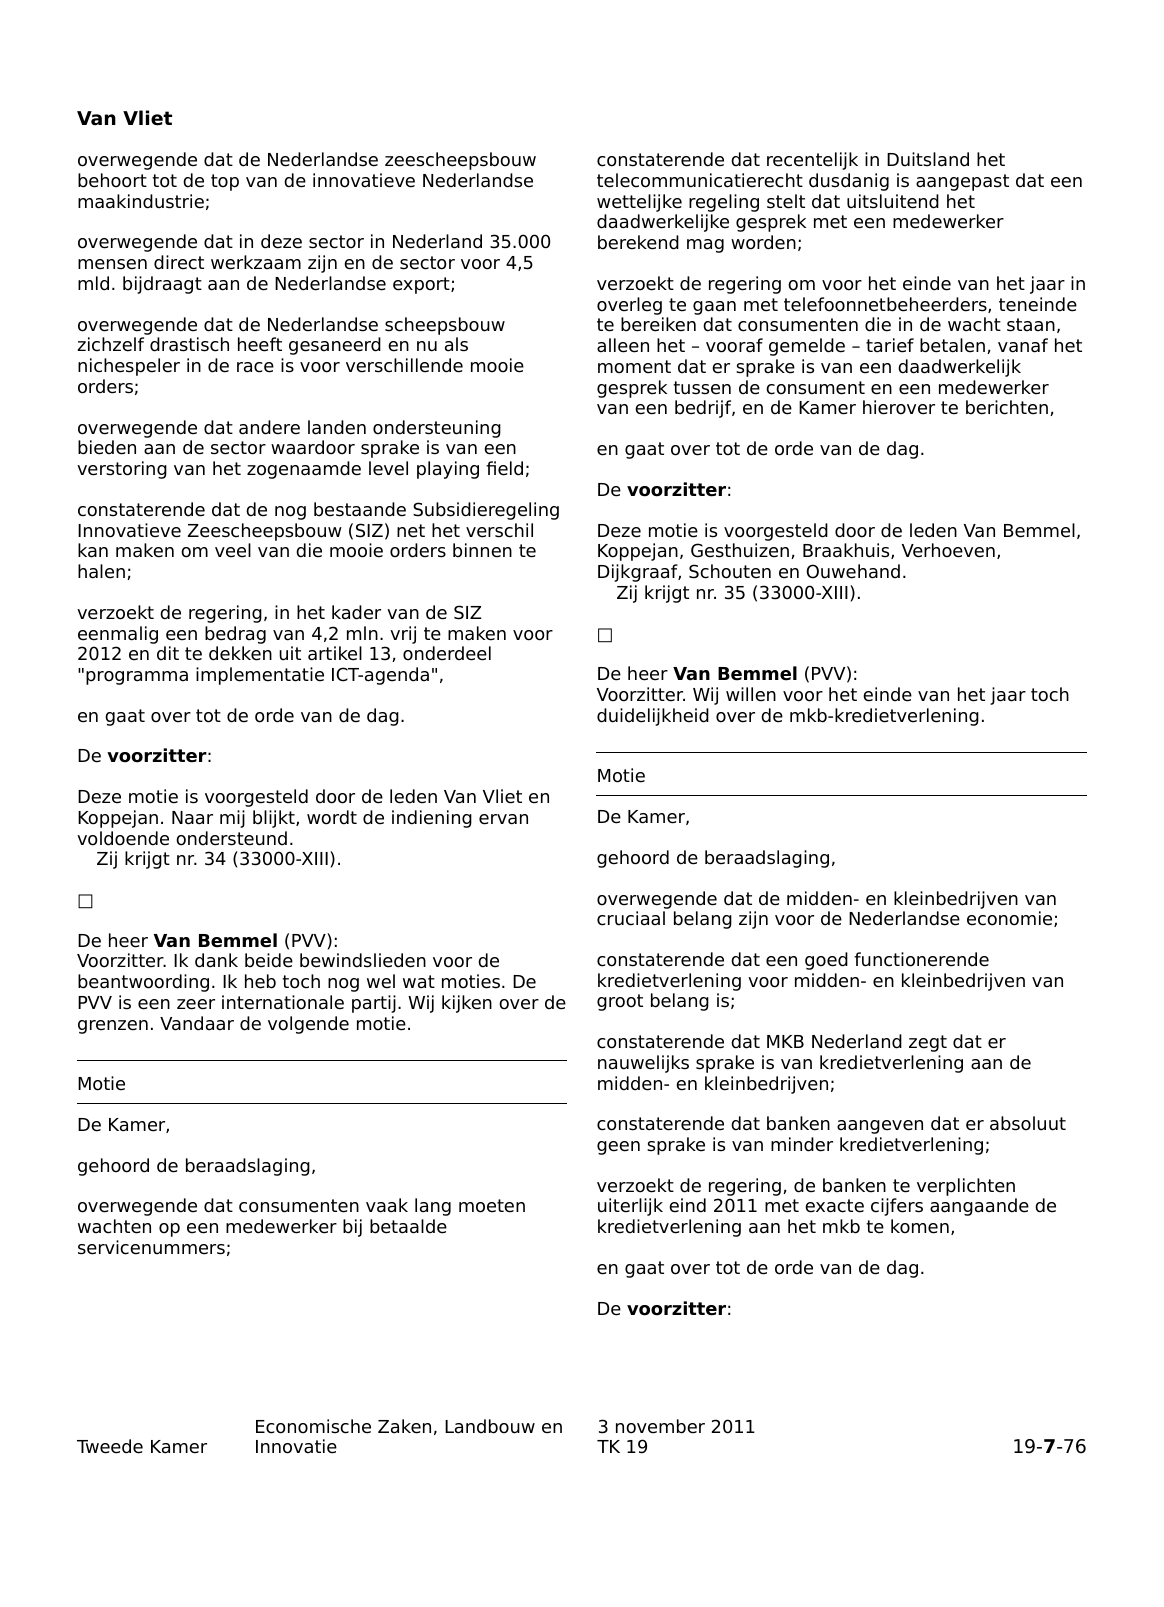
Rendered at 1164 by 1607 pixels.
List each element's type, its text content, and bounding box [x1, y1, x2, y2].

text constaterende dat een goed functionerende kredietverlening voor midden- en kleinbedrijven van groot belang is; [596, 950, 1087, 1012]
text Voorzitter. Ik dank beide bewindslieden voor de beantwoording. Ik heb toch nog wel wat moties. De PVV is een zeer internationale partij. Wij kijken over de grenzen. Vandaar de volgende motie. [77, 951, 567, 1034]
text □ [596, 623, 1087, 644]
text constaterende dat recentelijk in Duitsland het telecommunicatierecht dusdanig is aangepast dat een wettelijke regeling stelt dat uitsluitend het daadwerkelijke gesprek met een medewerker berekend mag worden; [596, 150, 1087, 254]
text overwegende dat de Nederlandse zeescheepsbouw behoort tot de top van de innovatieve Nederlandse maakindustrie; [77, 150, 567, 212]
text overwegende dat de Nederlandse scheepsbouw zichzelf drastisch heeft gesaneerd en nu als nichespeler in de race is voor verschillende mooie orders; [77, 314, 567, 397]
text constaterende dat de nog bestaande Subsidieregeling Innovatieve Zeescheepsbouw (SIZ) net het verschil kan maken om veel van die mooie orders binnen te halen; [77, 500, 567, 583]
text Voorzitter. Wij willen voor het einde van het jaar toch duidelijkheid over de mkb-kredietverlening. [596, 685, 1087, 726]
text De voorzitter: [77, 746, 567, 767]
text Motie [77, 1074, 567, 1095]
text Zij krijgt nr. 35 (33000-XIII). [596, 583, 1087, 603]
text en gaat over tot de orde van de dag. [596, 439, 1087, 460]
text verzoekt de regering, in het kader van de SIZ eenmalig een bedrag van 4,2 mln. vrij te maken voor 2012 en dit te dekken uit artikel 13, onderdeel "programma implementatie ICT-agenda", [77, 603, 567, 686]
text en gaat over tot de orde van de dag. [77, 706, 567, 726]
text De heer Van Bemmel (PVV): [77, 931, 567, 951]
text constaterende dat banken aangeven dat er absoluut geen sprake is van minder kredietverlening; [596, 1114, 1087, 1156]
text gehoord de beraadslaging, [596, 848, 1087, 868]
text en gaat over tot de orde van de dag. [596, 1258, 1087, 1278]
text overwegende dat andere landen ondersteuning bieden aan de sector waardoor sprake is van een verstoring van het zogenaamde level playing field; [77, 417, 567, 480]
text De Kamer, [596, 807, 1087, 828]
text overwegende dat consumenten vaak lang moeten wachten op een medewerker bij betaalde servicenummers; [77, 1196, 567, 1258]
text verzoekt de regering om voor het einde van het jaar in overleg te gaan met telefoonnetbeheerders, teneinde te bereiken dat consumenten die in de wacht staan, alleen het – vooraf gemelde – tarief betalen, vanaf het moment dat er sprake is van een daadwerkelijk gesprek tussen de consument en een medewerker van een bedrijf, en de Kamer hierover te berichten, [596, 274, 1087, 419]
text Motie [596, 766, 1087, 787]
text De heer Van Bemmel (PVV): [596, 664, 1087, 685]
text Zij krijgt nr. 34 (33000-XIII). [77, 849, 567, 870]
text □ [77, 890, 567, 911]
text Deze motie is voorgesteld door de leden Van Bemmel, Koppejan, Gesthuizen, Braakhuis, Verhoeven, Dijkgraaf, Schouten en Ouwehand. [596, 520, 1087, 583]
text Deze motie is voorgesteld door de leden Van Vliet en Koppejan. Naar mij blijkt, wordt de indiening ervan voldoende ondersteund. [77, 787, 567, 849]
text De voorzitter: [596, 1298, 1087, 1319]
text gehoord de beraadslaging, [77, 1156, 567, 1176]
text verzoekt de regering, de banken te verplichten uiterlijk eind 2011 met exacte cijfers aangaande de kredietverlening aan het mkb te komen, [596, 1176, 1087, 1238]
text overwegende dat de midden- en kleinbedrijven van cruciaal belang zijn voor de Nederlandse economie; [596, 888, 1087, 930]
text De Kamer, [77, 1115, 567, 1136]
text constaterende dat MKB Nederland zegt dat er nauwelijks sprake is van kredietverlening aan de midden- en kleinbedrijven; [596, 1032, 1087, 1094]
text overwegende dat in deze sector in Nederland 35.000 mensen direct werkzaam zijn en de sector voor 4,5 mld. bijdraagt aan de Nederlandse export; [77, 232, 567, 294]
text De voorzitter: [596, 480, 1087, 500]
